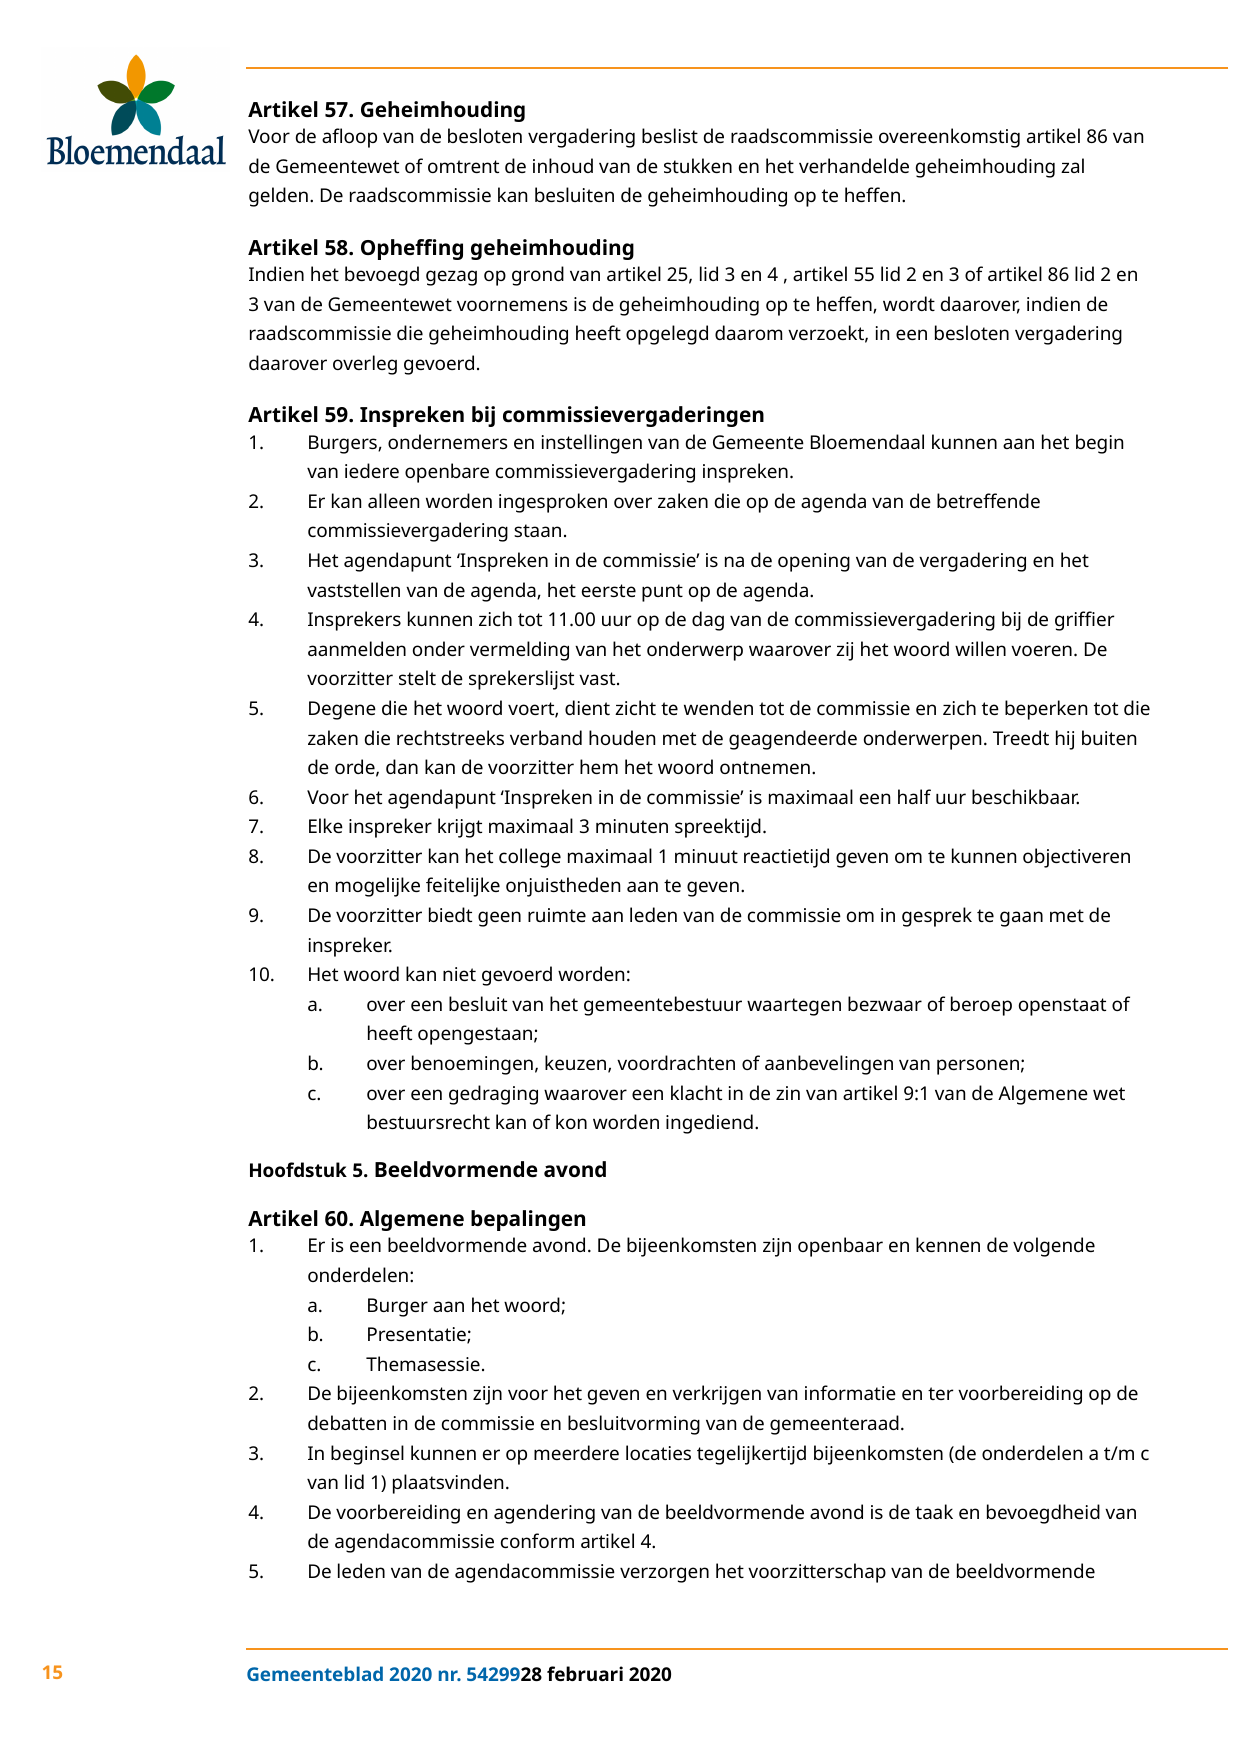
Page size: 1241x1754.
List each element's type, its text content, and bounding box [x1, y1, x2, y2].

list Er kan alleen worden ingesproken over zaken die op de agenda van de betreffende commissievergadering staan. [248, 488, 1152, 543]
list Er is een beeldvormende avond. De bijeenkomsten zijn openbaar en kennen de volgende onderdelen: [248, 1233, 1152, 1288]
list De leden van de agendacommissie verzorgen het voorzitterschap van de beeldvormende [248, 1558, 1152, 1584]
text Indien het bevoegd gezag op grond van artikel 25, lid 3 en 4 , artikel 55 lid 2 en 3 of artikel 86 lid 2 en 3 van de Gemeentewet voornemens is de geheimhouding op te heffen, wordt daarover, indien de raadscommissie die geheimhouding heeft opgelegd daarom verzoekt, in een besloten vergadering daarover overleg gevoerd. [248, 261, 1152, 376]
list Burger aan het woord; [307, 1292, 1152, 1317]
list De voorzitter kan het college maximaal 1 minuut reactietijd geven om te kunnen objectiveren en mogelijke feitelijke onjuistheden aan te geven. [248, 843, 1152, 898]
list Het agendapunt ‘Inspreken in de commissie’ is na de opening van de vergadering en het vaststellen van de agenda, het eerste punt op de agenda. [248, 547, 1152, 602]
text Hoofdstuk 5. Beeldvormende avond [248, 1155, 1152, 1183]
list Voor het agendapunt ‘Inspreken in de commissie’ is maximaal een half uur beschikbaar. [248, 784, 1152, 809]
list In beginsel kunnen er op meerdere locaties tegelijkertijd bijeenkomsten (de onderdelen a t/m c van lid 1) plaatsvinden. [248, 1440, 1152, 1495]
text Artikel 57. Geheimhouding [248, 95, 1152, 123]
text Artikel 59. Inspreken bij commissievergaderingen [248, 400, 1152, 429]
list Themasessie. [307, 1351, 1152, 1377]
list Insprekers kunnen zich tot 11.00 uur op de dag van de commissievergadering bij de griffier aanmelden onder vermelding van het onderwerp waarover zij het woord willen voeren. De voorzitter stelt de sprekerslijst vast. [248, 606, 1152, 691]
list Het woord kan niet gevoerd worden: [248, 961, 1152, 987]
list over benoemingen, keuzen, voordrachten of aanbevelingen van personen; [307, 1050, 1152, 1076]
list Degene die het woord voert, dient zicht te wenden tot de commissie en zich te beperken tot die zaken die rechtstreeks verband houden met de geagendeerde onderwerpen. Treedt hij buiten de orde, dan kan de voorzitter hem het woord ontnemen. [248, 695, 1152, 780]
picture [41, 47, 231, 172]
text Artikel 60. Algemene bepalingen [248, 1204, 1152, 1233]
list over een gedraging waarover een klacht in de zin van artikel 9:1 van de Algemene wet bestuursrecht kan of kon worden ingediend. [307, 1080, 1152, 1135]
list De voorzitter biedt geen ruimte aan leden van de commissie om in gesprek te gaan met de inspreker. [248, 902, 1152, 957]
list Presentatie; [307, 1321, 1152, 1347]
text Voor de afloop van de besloten vergadering beslist de raadscommissie overeenkomstig artikel 86 van de Gemeentewet of omtrent de inhoud van de stukken en het verhandelde geheimhouding zal gelden. De raadscommissie kan besluiten de geheimhouding op te heffen. [248, 123, 1152, 208]
list Burgers, ondernemers en instellingen van de Gemeente Bloemendaal kunnen aan het begin van iedere openbare commissievergadering inspreken. [248, 429, 1152, 484]
text Artikel 58. Opheffing geheimhouding [248, 233, 1152, 261]
list over een besluit van het gemeentebestuur waartegen bezwaar of beroep openstaat of heeft opengestaan; [307, 991, 1152, 1046]
list De bijeenkomsten zijn voor het geven en verkrijgen van informatie en ter voorbereiding op de debatten in de commissie en besluitvorming van de gemeenteraad. [248, 1381, 1152, 1436]
list De voorbereiding en agendering van de beeldvormende avond is de taak en bevoegdheid van de agendacommissie conform artikel 4. [248, 1499, 1152, 1554]
list Elke inspreker krijgt maximaal 3 minuten spreektijd. [248, 813, 1152, 839]
